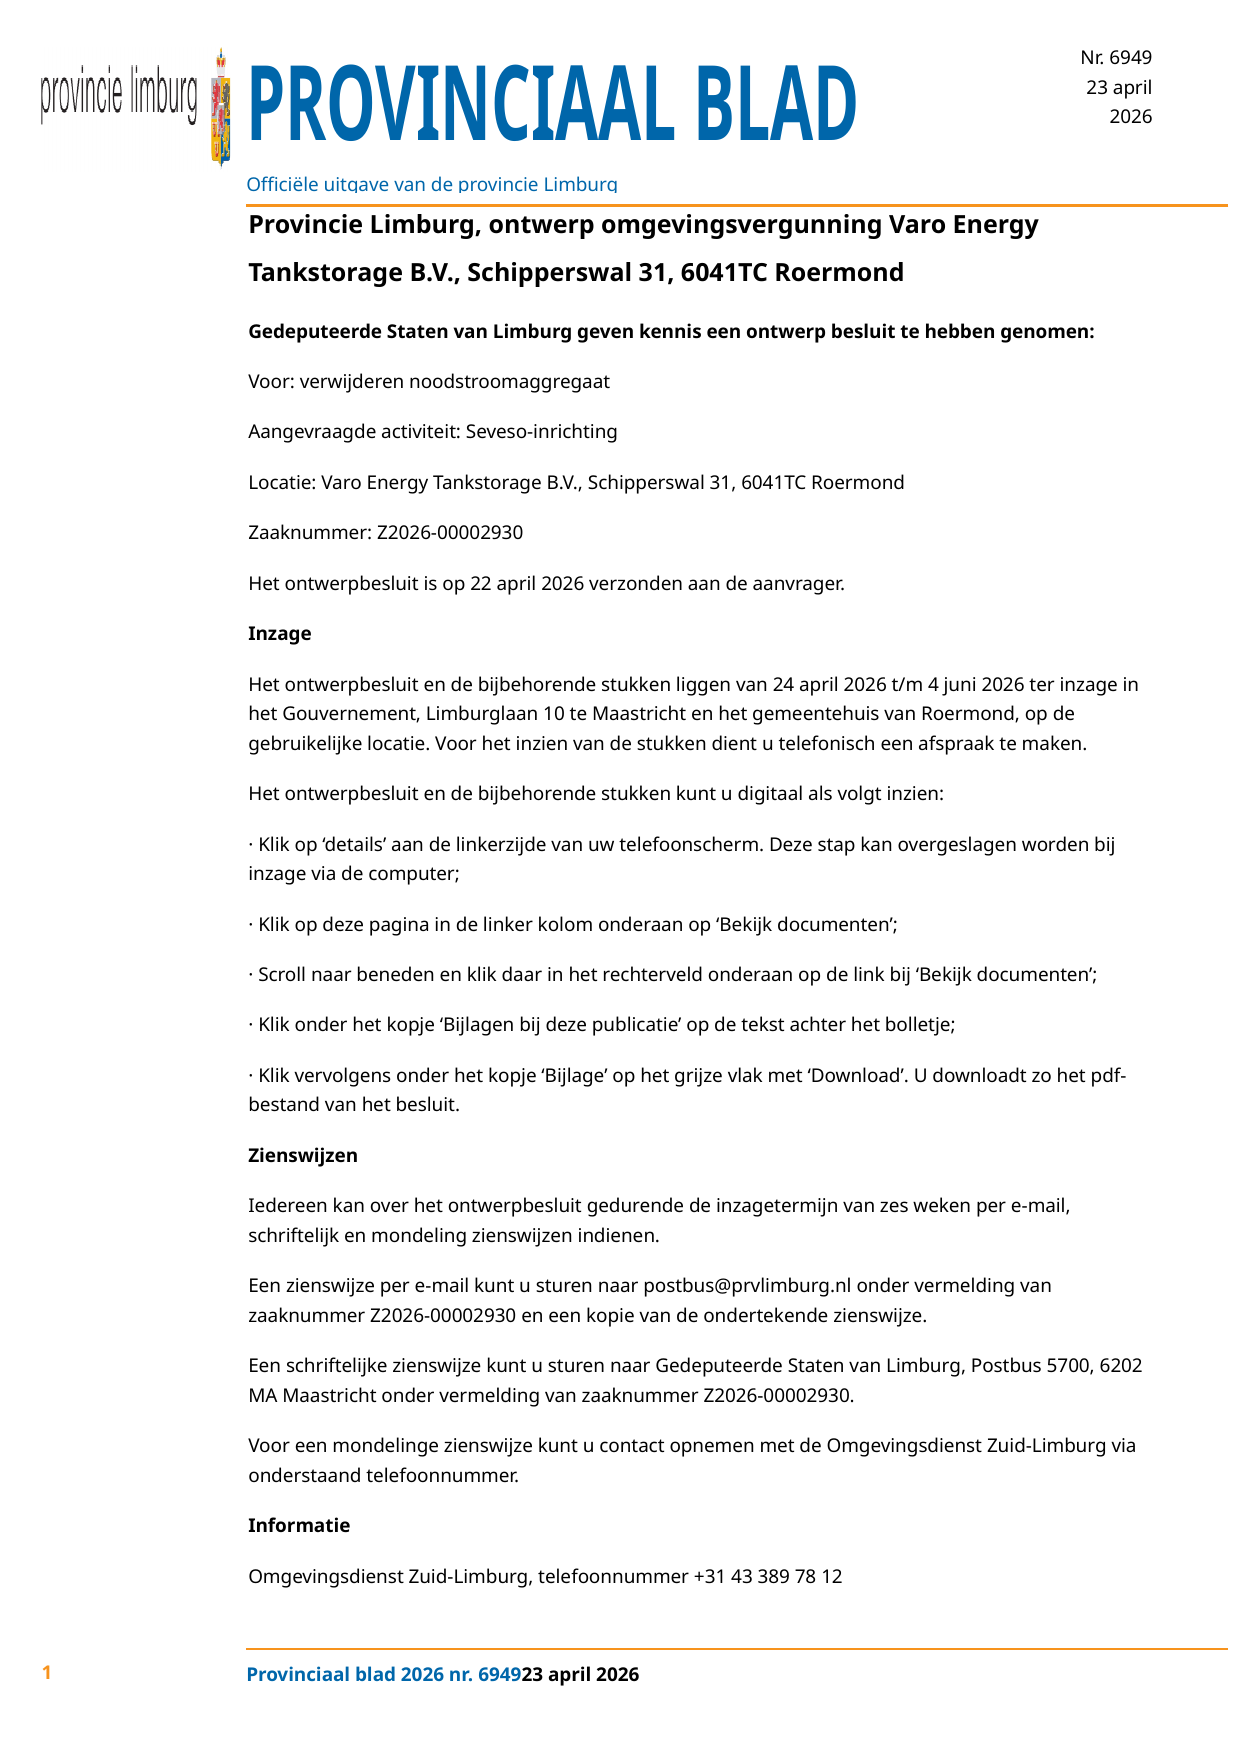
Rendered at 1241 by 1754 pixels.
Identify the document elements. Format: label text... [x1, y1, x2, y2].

text Het ontwerpbesluit is op 22 april 2026 verzonden aan de aanvrager. [248, 570, 1152, 596]
text · Klik vervolgens onder het kopje ‘Bijlage’ op het grijze vlak met ‘Download’. U downloadt zo het pdf-bestand van het besluit. [248, 1062, 1152, 1117]
text · Klik op deze pagina in de linker kolom onderaan op ‘Bekijk documenten’; [248, 911, 1152, 937]
text Inzage [248, 620, 1152, 646]
text Voor: verwijderen noodstroomaggregaat [248, 368, 1152, 394]
text Iedereen kan over het ontwerpbesluit gedurende de inzagetermijn van zes weken per e-mail, schriftelijk en mondeling zienswijzen indienen. [248, 1192, 1152, 1248]
text Omgevingsdienst Zuid-Limburg, telefoonnummer +31 43 389 78 12 [248, 1563, 1152, 1589]
text Een zienswijze per e-mail kunt u sturen naar postbus@prvlimburg.nl onder vermelding van zaaknummer Z2026-00002930 en een kopie van de ondertekende zienswijze. [248, 1272, 1152, 1328]
text Het ontwerpbesluit en de bijbehorende stukken kunt u digitaal als volgt inzien: [248, 780, 1152, 806]
text · Scroll naar beneden en klik daar in het rechterveld onderaan op de link bij ‘Bekijk documenten’; [248, 961, 1152, 987]
text Locatie: Varo Energy Tankstorage B.V., Schipperswal 31, 6041TC Roermond [248, 469, 1152, 495]
text Gedeputeerde Staten van Limburg geven kennis een ontwerp besluit te hebben genomen: [248, 318, 1152, 344]
text Informatie [248, 1512, 1152, 1538]
text Provincie Limburg, ontwerp omgevingsvergunning Varo Energy Tankstorage B.V., Schipperswal 31, 6041TC Roermond [248, 207, 1152, 288]
text Het ontwerpbesluit en de bijbehorende stukken liggen van 24 april 2026 t/m 4 juni 2026 ter inzage in het Gouvernement, Limburglaan 10 te Maastricht en het gemeentehuis van Roermond, op de gebruikelijke locatie. Voor het inzien van de stukken dient u telefonisch een afspraak te maken. [248, 671, 1152, 756]
text Zaaknummer: Z2026-00002930 [248, 519, 1152, 545]
text Een schriftelijke zienswijze kunt u sturen naar Gedeputeerde Staten van Limburg, Postbus 5700, 6202 MA Maastricht onder vermelding van zaaknummer Z2026-00002930. [248, 1352, 1152, 1408]
text Voor een mondelinge zienswijze kunt u contact opnemen met de Omgevingsdienst Zuid-Limburg via onderstaand telefoonnummer. [248, 1432, 1152, 1488]
text Zienswijzen [248, 1142, 1152, 1168]
text Aangevraagde activiteit: Seveso-inrichting [248, 419, 1152, 444]
text · Klik onder het kopje ‘Bijlagen bij deze publicatie’ op de tekst achter het bolletje; [248, 1012, 1152, 1037]
picture [41, 47, 231, 172]
text · Klik op ‘details’ aan de linkerzijde van uw telefoonscherm. Deze stap kan overgeslagen worden bij inzage via de computer; [248, 831, 1152, 886]
